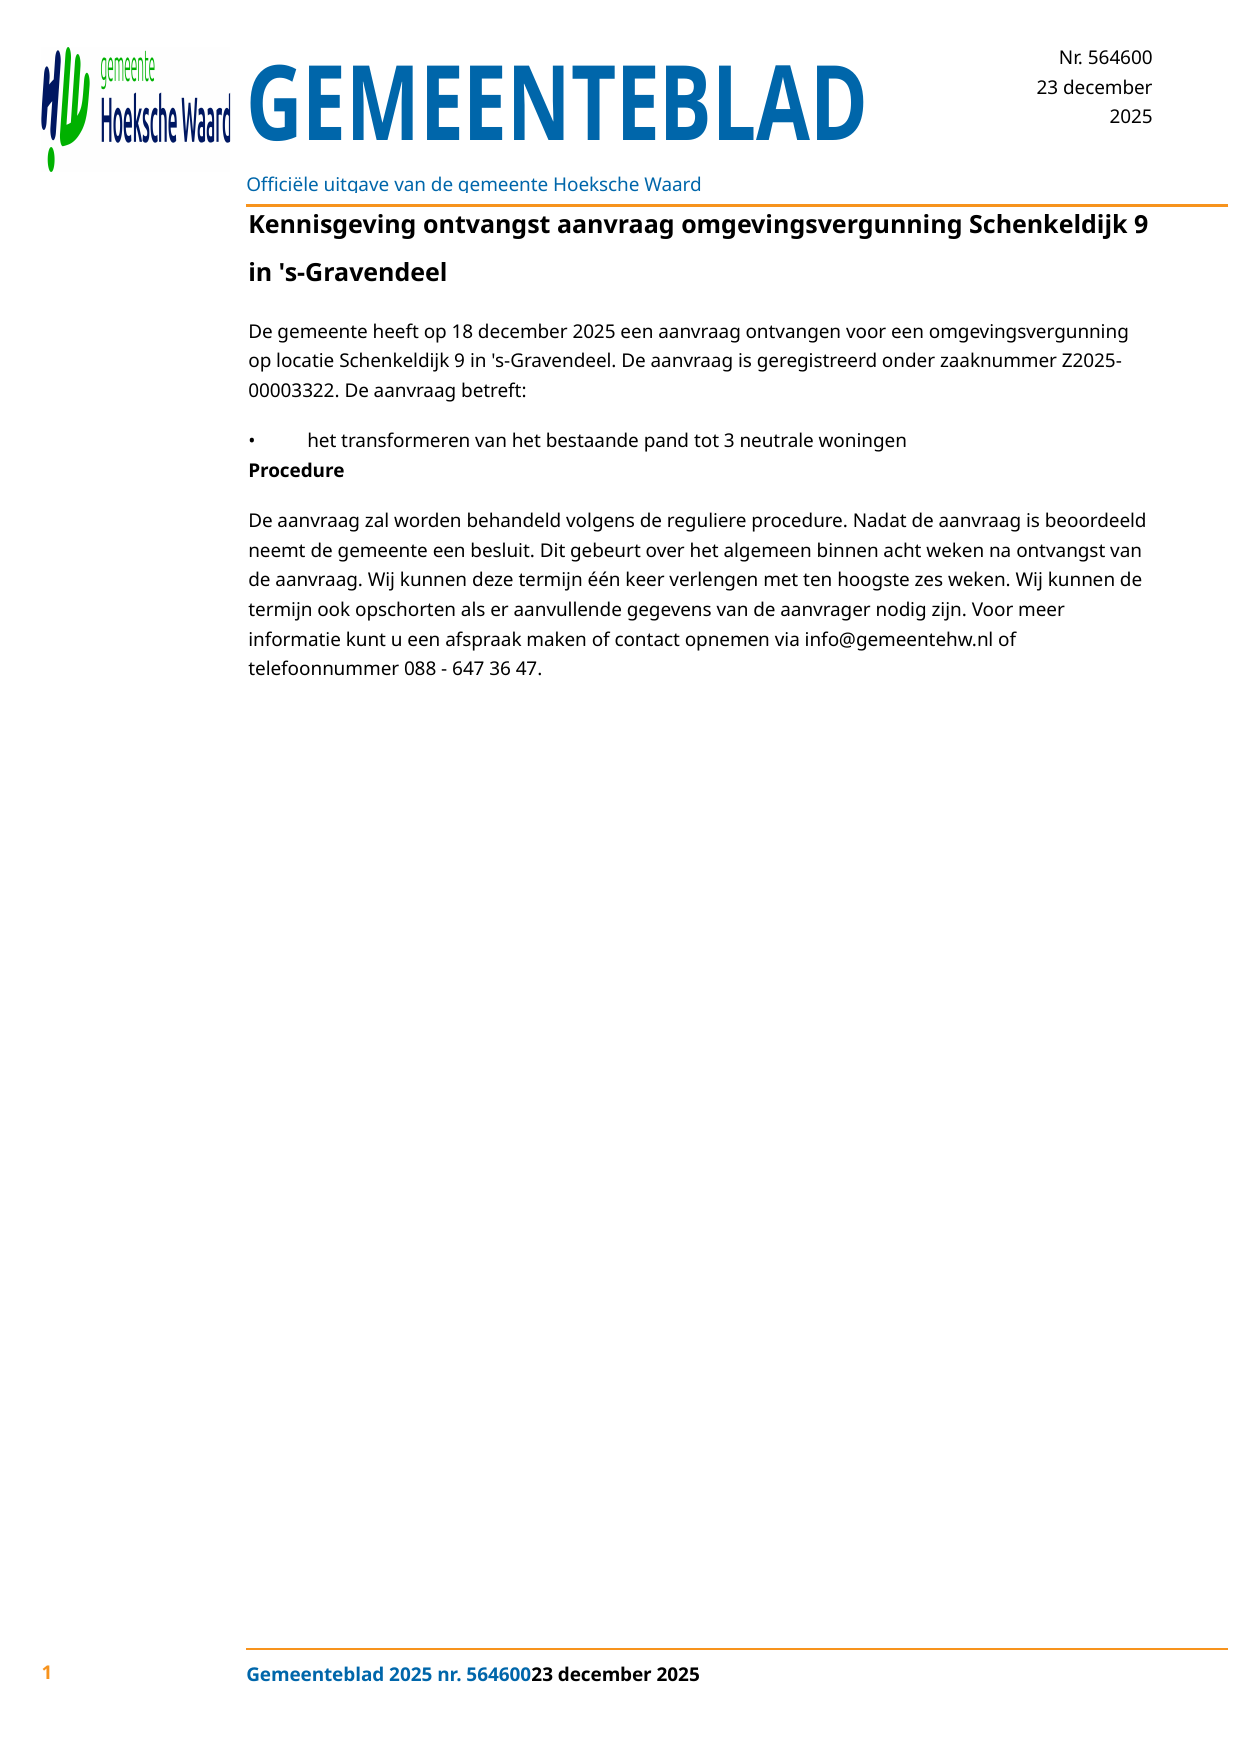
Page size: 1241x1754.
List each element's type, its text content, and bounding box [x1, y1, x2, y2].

text De gemeente heeft op 18 december 2025 een aanvraag ontvangen voor een omgevingsvergunning op locatie Schenkeldijk 9 in 's-Gravendeel. De aanvraag is geregistreerd onder zaaknummer Z2025-00003322. De aanvraag betreft: [248, 318, 1152, 403]
text Procedure [248, 457, 1152, 483]
text Kennisgeving ontvangst aanvraag omgevingsvergunning Schenkeldijk 9 in 's-Gravendeel [248, 207, 1152, 288]
list het transformeren van het bestaande pand tot 3 neutrale woningen [248, 427, 1152, 453]
picture [41, 47, 231, 172]
text De aanvraag zal worden behandeld volgens de reguliere procedure. Nadat de aanvraag is beoordeeld neemt de gemeente een besluit. Dit gebeurt over het algemeen binnen acht weken na ontvangst van de aanvraag. Wij kunnen deze termijn één keer verlengen met ten hoogste zes weken. Wij kunnen de termijn ook opschorten als er aanvullende gegevens van de aanvrager nodig zijn. Voor meer informatie kunt u een afspraak maken of contact opnemen via info@gemeentehw.nl of telefoonnummer 088 - 647 36 47. [248, 507, 1152, 681]
